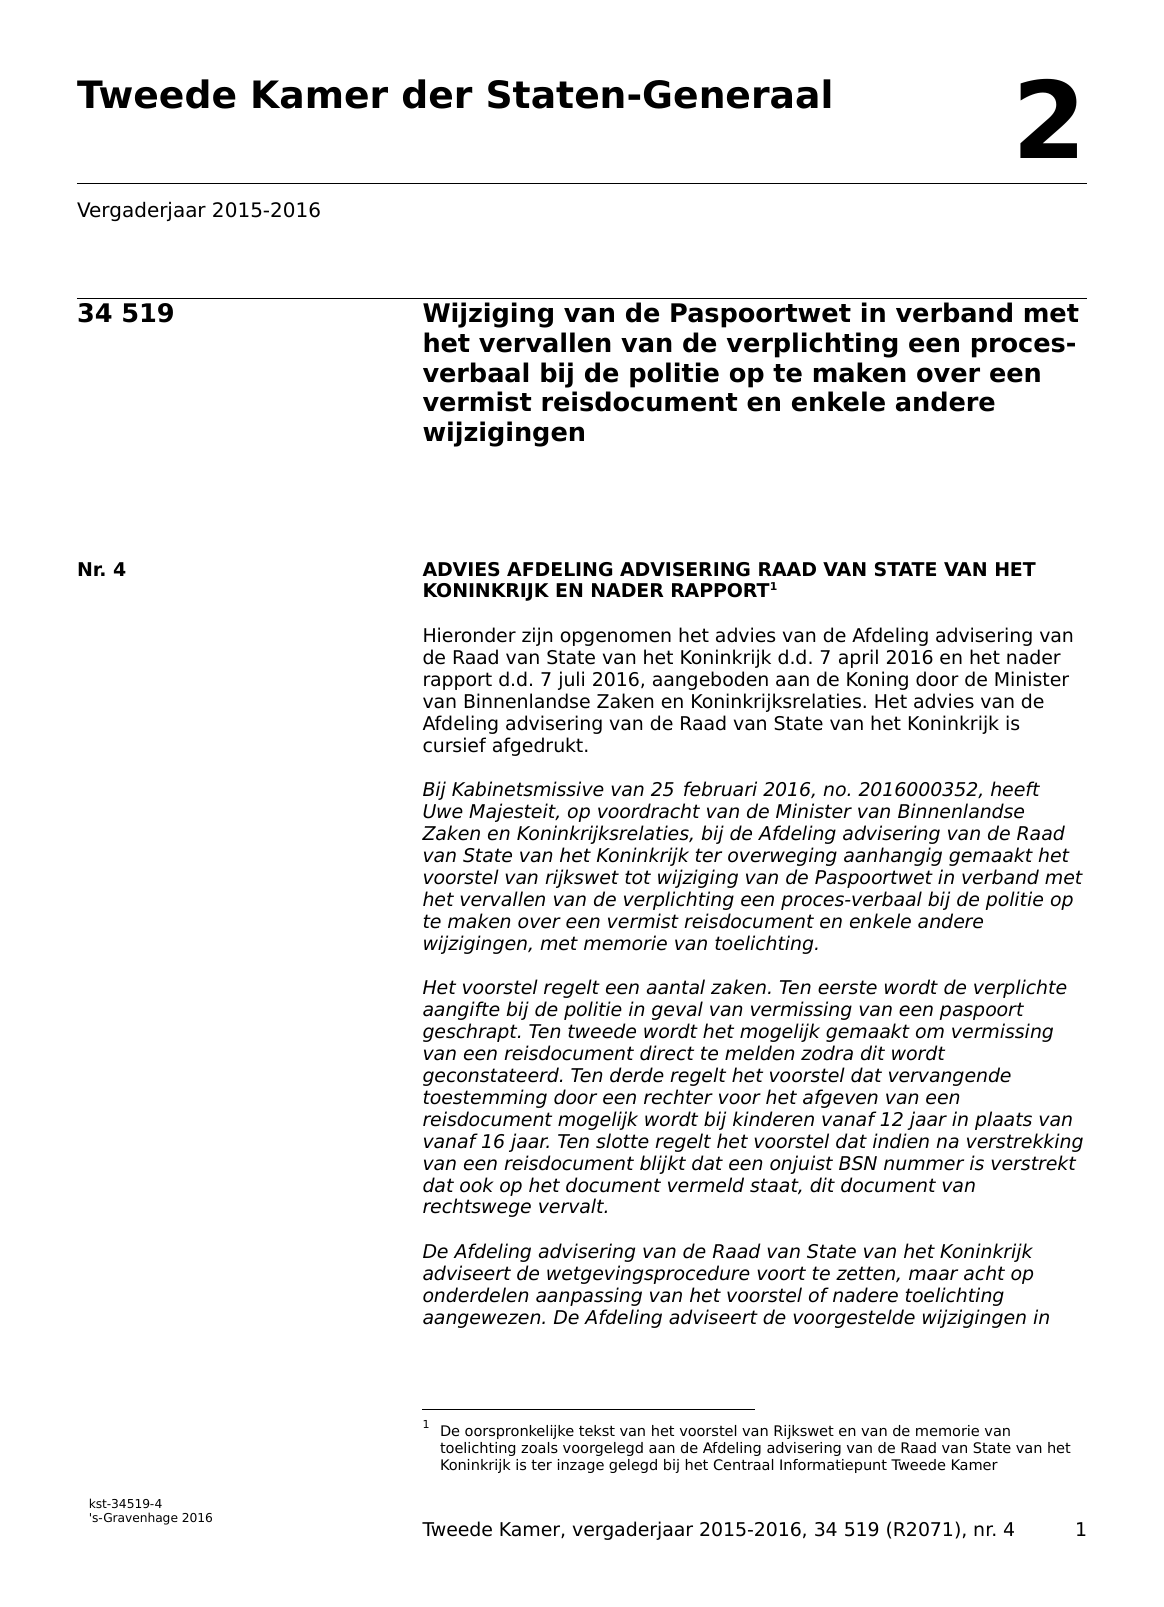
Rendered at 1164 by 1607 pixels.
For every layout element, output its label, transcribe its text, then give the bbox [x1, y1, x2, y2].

text Bij Kabinetsmissive van 25 februari 2016, no. 2016000352, heeft Uwe Majesteit, op voordracht van de Minister van Binnenlandse Zaken en Koninkrijksrelaties, bij de Afdeling advisering van de Raad van State van het Koninkrijk ter overweging aanhangig gemaakt het voorstel van rijkswet tot wijziging van de Paspoortwet in verband met het vervallen van de verplichting een proces-verbaal bij de politie op te maken over een vermist reisdocument en enkele andere wijzigingen, met memorie van toelichting. [422, 779, 1087, 954]
table_header 2 [886, 59, 1087, 183]
text Het voorstel regelt een aantal zaken. Ten eerste wordt de verplichte aangifte bij de politie in geval van vermissing van een paspoort geschrapt. Ten tweede wordt het mogelijk gemaakt om vermissing van een reisdocument direct te melden zodra dit wordt geconstateerd. Ten derde regelt het voorstel dat vervangende toestemming door een rechter voor het afgeven van een reisdocument mogelijk wordt bij kinderen vanaf 12 jaar in plaats van vanaf 16 jaar. Ten slotte regelt het voorstel dat indien na verstrekking van een reisdocument blijkt dat een onjuist BSN nummer is verstrekt dat ook op het document vermeld staat, dit document van rechtswege vervalt. [422, 977, 1087, 1218]
table_cell Vergaderjaar 2015-2016 [77, 184, 1087, 298]
subtitle 34 519 Wijziging van de Paspoortwet in verband met het vervallen van de verplichting een proces-verbaal bij de politie op te maken over een vermist reisdocument en enkele andere wijzigingen [77, 299, 1087, 447]
text kst-34519-4 [88, 1497, 323, 1511]
text 's-Gravenhage 2016 [88, 1511, 323, 1525]
subtitle Nr. 4 ADVIES AFDELING ADVISERING RAAD VAN STATE VAN HET KONINKRIJK EN NADER RAPPORT [77, 558, 1087, 602]
text De Afdeling advisering van de Raad van State van het Koninkrijk adviseert de wetgevingsprocedure voort te zetten, maar acht op onderdelen aanpassing van het voorstel of nadere toelichting aangewezen. De Afdeling adviseert de voorgestelde wijzigingen in [422, 1241, 1087, 1328]
text De oorspronkelijke tekst van het voorstel van Rijkswet en van de memorie van toelichting zoals voorgelegd aan de Afdeling advisering van de Raad van State van het Koninkrijk is ter inzage gelegd bij het Centraal Informatiepunt Tweede Kamer [422, 1418, 1087, 1474]
table_header Tweede Kamer der Staten-Generaal [77, 59, 886, 183]
text Hieronder zijn opgenomen het advies van de Afdeling advisering van de Raad van State van het Koninkrijk d.d. 7 april 2016 en het nader rapport d.d. 7 juli 2016, aangeboden aan de Koning door de Minister van Binnenlandse Zaken en Koninkrijksrelaties. Het advies van de Afdeling advisering van de Raad van State van het Koninkrijk is cursief afgedrukt. [422, 624, 1087, 756]
